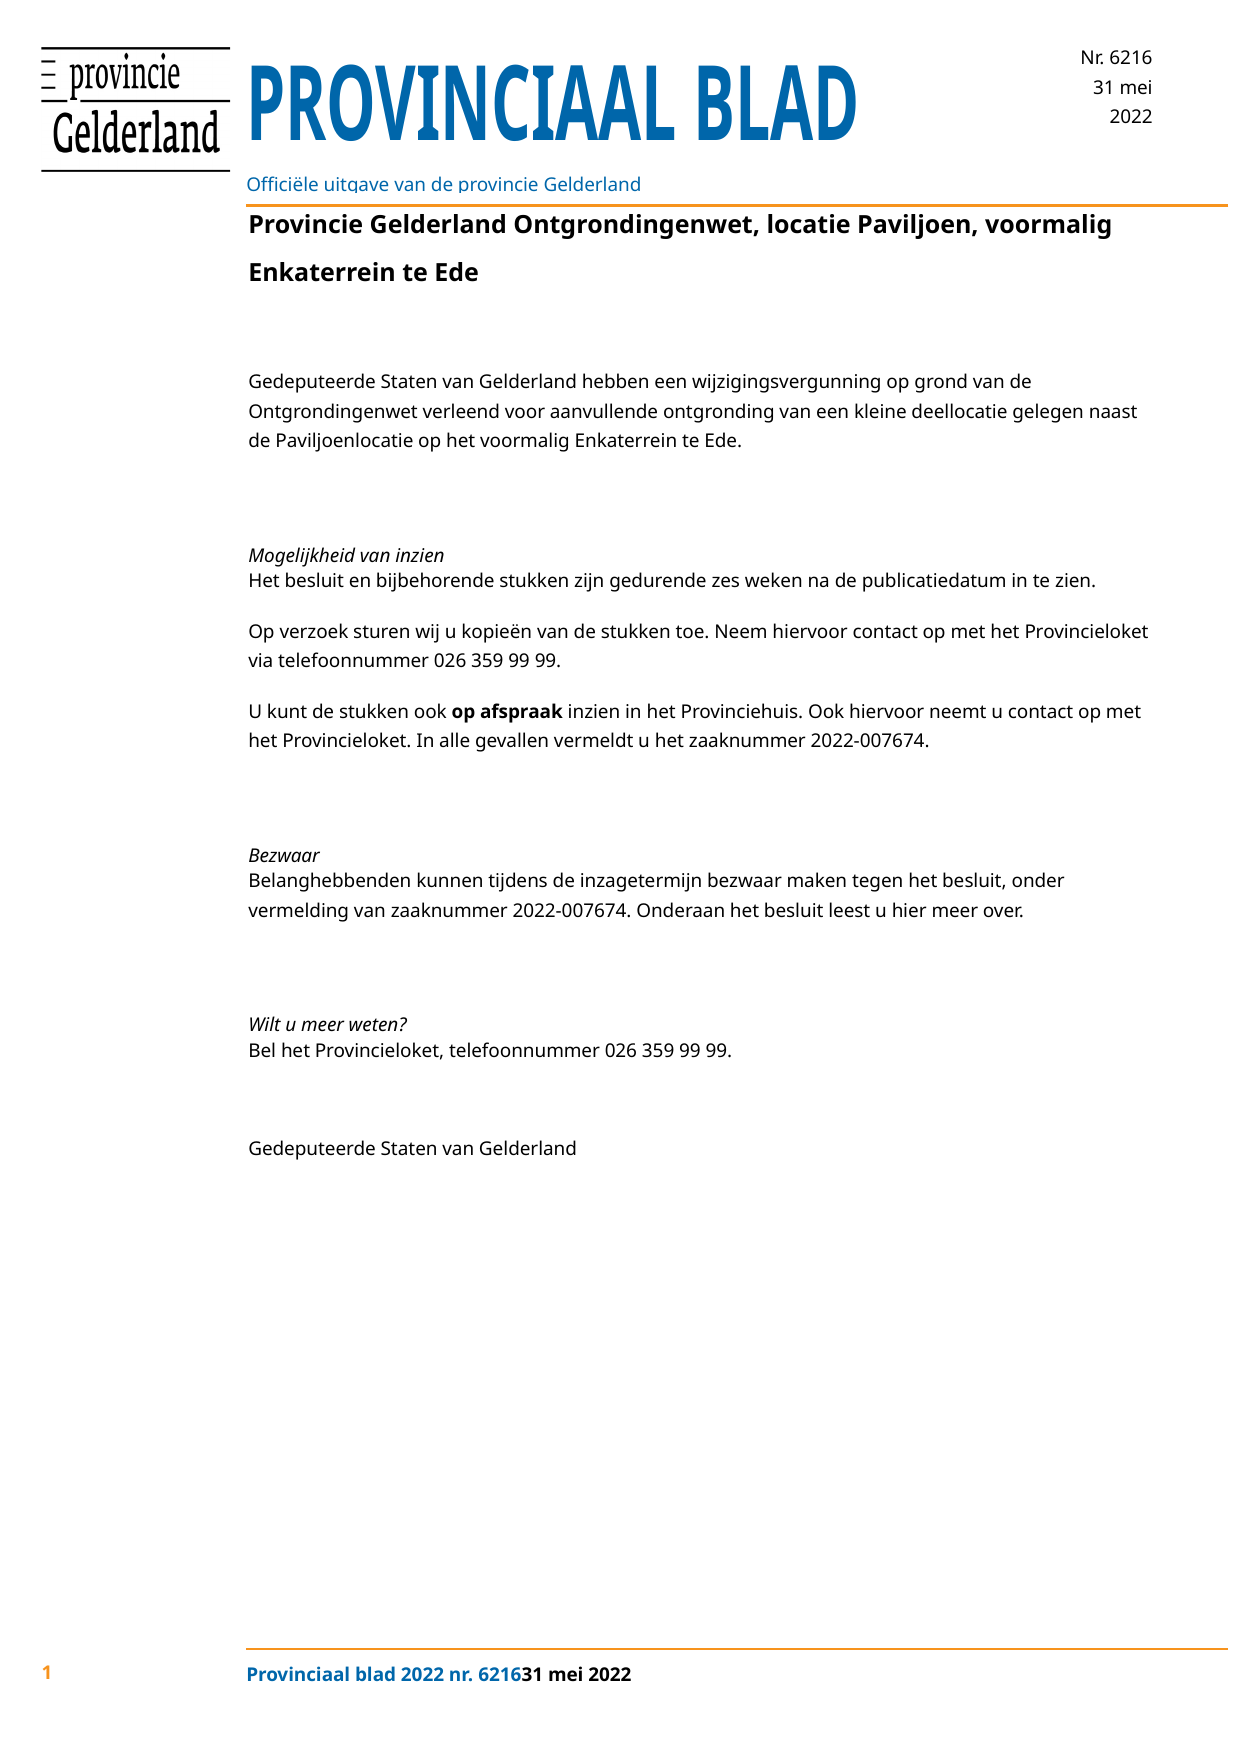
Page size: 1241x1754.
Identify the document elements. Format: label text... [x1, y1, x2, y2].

text Belanghebbenden kunnen tijdens de inzagetermijn bezwaar maken tegen het besluit, onder vermelding van zaaknummer 2022-007674. Onderaan het besluit leest u hier meer over. [248, 868, 1152, 923]
text Gedeputeerde Staten van Gelderland hebben een wijzigingsvergunning op grond van de Ontgrondingenwet verleend voor aanvullende ontgronding van een kleine deellocatie gelegen naast de Paviljoenlocatie op het voormalig Enkaterrein te Ede. [248, 368, 1152, 453]
text Op verzoek sturen wij u kopieën van de stukken toe. Neem hiervoor contact op met het Provincieloket via telefoonnummer 026 359 99 99. [248, 618, 1152, 673]
text Provincie Gelderland Ontgrondingenwet, locatie Paviljoen, voormalig Enkaterrein te Ede [248, 207, 1152, 288]
text U kunt de stukken ook op afspraak inzien in het Provinciehuis. Ook hiervoor neemt u contact op met het Provincieloket. In alle gevallen vermeldt u het zaaknummer 2022-007674. [248, 698, 1152, 753]
text Gedeputeerde Staten van Gelderland [248, 1136, 1152, 1161]
text Wilt u meer weten? [248, 1012, 1152, 1037]
text Mogelijkheid van inzien [248, 542, 1152, 568]
text Bel het Provincieloket, telefoonnummer 026 359 99 99. [248, 1037, 1152, 1063]
text Het besluit en bijbehorende stukken zijn gedurende zes weken na de publicatiedatum in te zien. [248, 568, 1152, 593]
text Bezwaar [248, 842, 1152, 868]
picture [41, 47, 231, 172]
